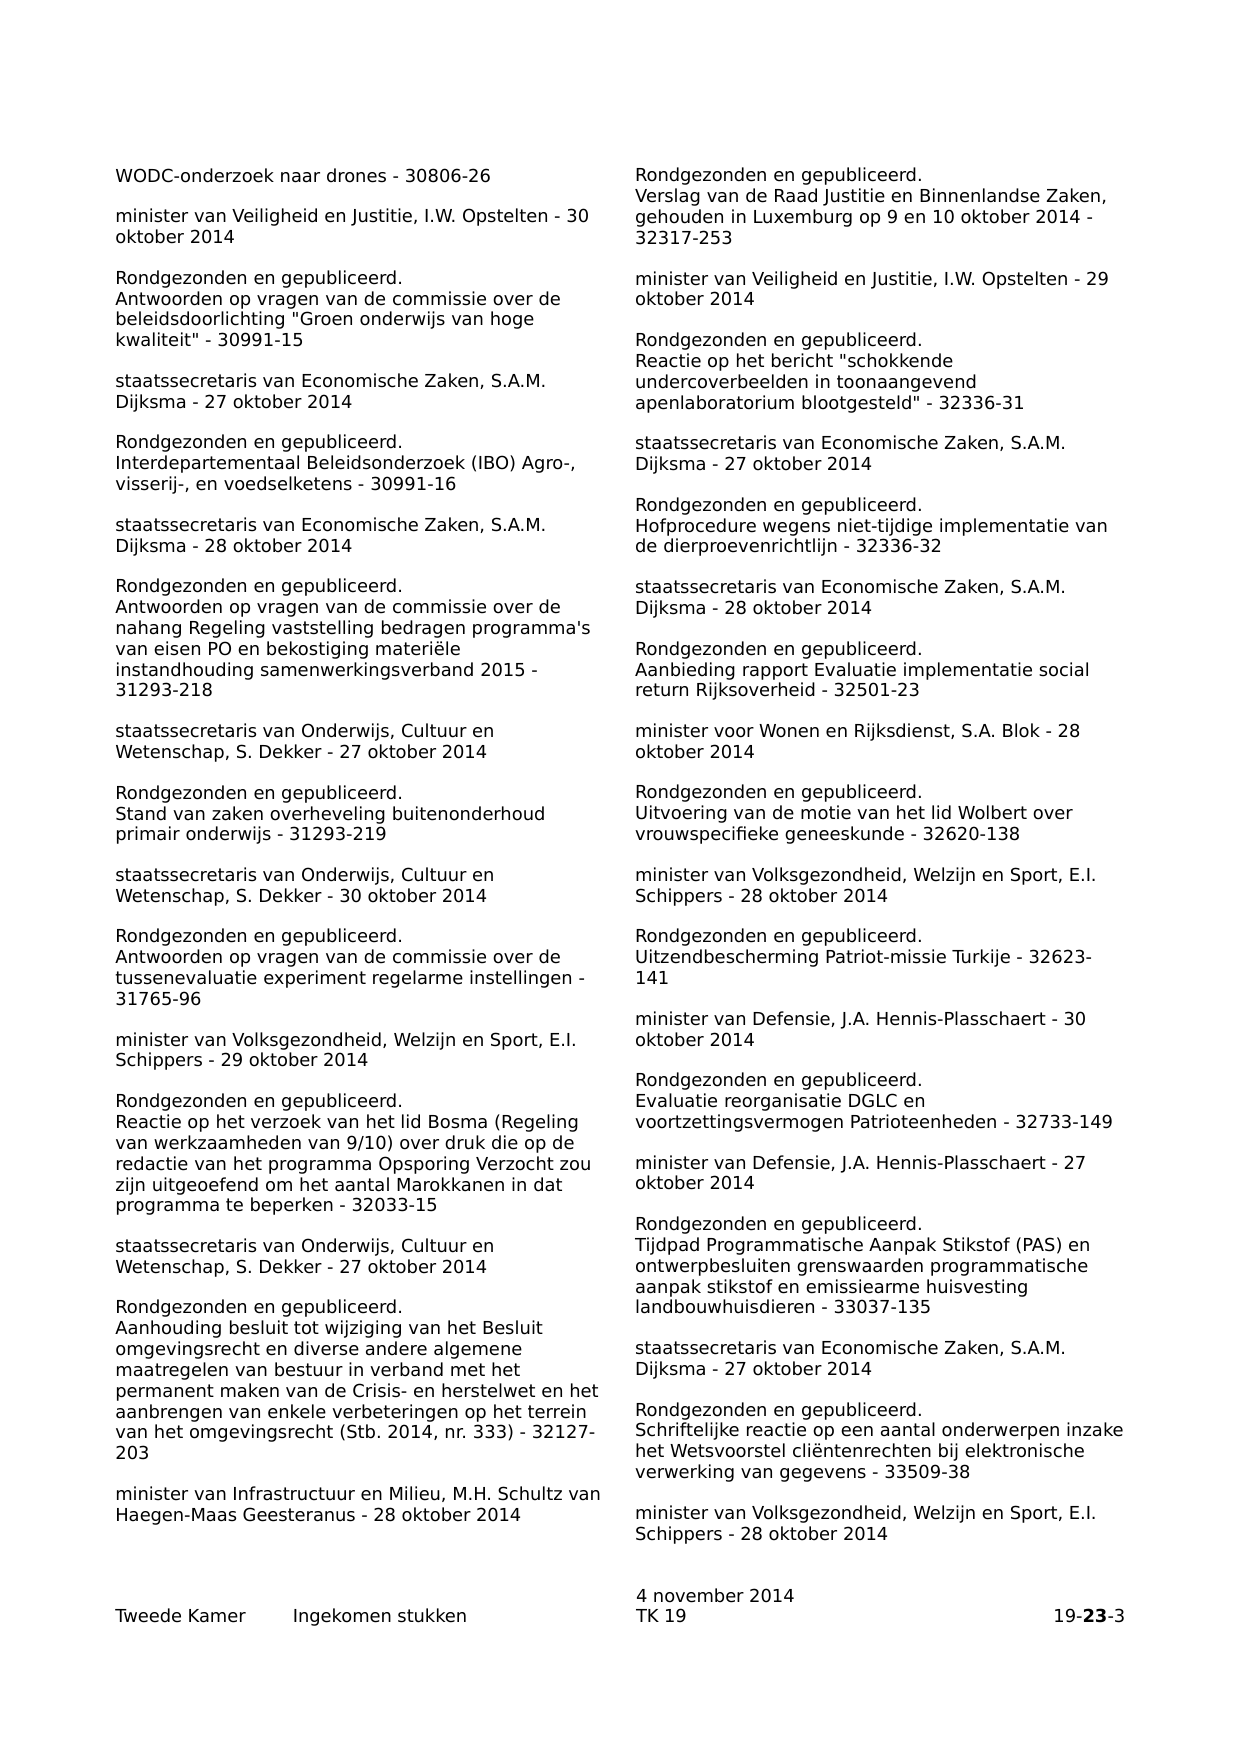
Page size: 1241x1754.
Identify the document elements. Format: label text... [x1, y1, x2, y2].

text Uitvoering van de motie van het lid Wolbert over vrouwspecifieke geneeskunde - 32620-138 [635, 803, 1125, 845]
text Antwoorden op vragen van de commissie over de beleidsdoorlichting "Groen onderwijs van hoge kwaliteit" - 30991-15 [115, 288, 605, 351]
text Rondgezonden en gepubliceerd. [635, 1399, 1125, 1420]
text Rondgezonden en gepubliceerd. [635, 165, 1125, 186]
text staatssecretaris van Onderwijs, Cultuur en Wetenschap, S. Dekker - 30 oktober 2014 [115, 865, 605, 906]
text minister van Volksgezondheid, Welzijn en Sport, E.I. Schippers - 28 oktober 2014 [635, 865, 1125, 906]
text minister voor Wonen en Rijksdienst, S.A. Blok - 28 oktober 2014 [635, 721, 1125, 762]
text WODC-onderzoek naar drones - 30806-26 [115, 165, 605, 186]
text Rondgezonden en gepubliceerd. [115, 432, 605, 453]
text Rondgezonden en gepubliceerd. [635, 330, 1125, 351]
text Hofprocedure wegens niet-tijdige implementatie van de dierproevenrichtlijn - 32336-32 [635, 515, 1125, 557]
text Rondgezonden en gepubliceerd. [115, 268, 605, 288]
text Tijdpad Programmatische Aanpak Stikstof (PAS) en ontwerpbesluiten grenswaarden programmatische aanpak stikstof en emissiearme huisvesting landbouwhuisdieren - 33037-135 [635, 1235, 1125, 1318]
text minister van Veiligheid en Justitie, I.W. Opstelten - 29 oktober 2014 [635, 268, 1125, 310]
text staatssecretaris van Onderwijs, Cultuur en Wetenschap, S. Dekker - 27 oktober 2014 [115, 1236, 605, 1277]
text staatssecretaris van Economische Zaken, S.A.M. Dijksma - 27 oktober 2014 [115, 371, 605, 412]
text Rondgezonden en gepubliceerd. [635, 926, 1125, 947]
text Uitzendbescherming Patriot-missie Turkije - 32623-141 [635, 947, 1125, 989]
text minister van Veiligheid en Justitie, I.W. Opstelten - 30 oktober 2014 [115, 206, 605, 248]
text Reactie op het bericht "schokkende undercoverbeelden in toonaangevend apenlaboratorium blootgesteld" - 32336-31 [635, 351, 1125, 413]
text Aanbieding rapport Evaluatie implementatie social return Rijksoverheid - 32501-23 [635, 659, 1125, 701]
text Stand van zaken overheveling buitenonderhoud primair onderwijs - 31293-219 [115, 803, 605, 845]
text Rondgezonden en gepubliceerd. [635, 638, 1125, 659]
text staatssecretaris van Economische Zaken, S.A.M. Dijksma - 28 oktober 2014 [635, 577, 1125, 618]
text Aanhouding besluit tot wijziging van het Besluit omgevingsrecht en diverse andere algemene maatregelen van bestuur in verband met het permanent maken van de Crisis- en herstelwet en het aanbrengen van enkele verbeteringen op het terrein van het omgevingsrecht (Stb. 2014, nr. 333) - 32127-203 [115, 1318, 605, 1464]
text minister van Volksgezondheid, Welzijn en Sport, E.I. Schippers - 28 oktober 2014 [635, 1503, 1125, 1544]
text Antwoorden op vragen van de commissie over de tussenevaluatie experiment regelarme instellingen - 31765-96 [115, 947, 605, 1009]
text minister van Defensie, J.A. Hennis-Plasschaert - 27 oktober 2014 [635, 1152, 1125, 1194]
text Interdepartementaal Beleidsonderzoek (IBO) Agro-, visserij-, en voedselketens - 30991-16 [115, 453, 605, 495]
text Schriftelijke reactie op een aantal onderwerpen inzake het Wetsvoorstel cliëntenrechten bij elektronische verwerking van gegevens - 33509-38 [635, 1420, 1125, 1483]
text Rondgezonden en gepubliceerd. [635, 495, 1125, 515]
text staatssecretaris van Economische Zaken, S.A.M. Dijksma - 28 oktober 2014 [115, 515, 605, 556]
text Rondgezonden en gepubliceerd. [115, 576, 605, 597]
text Rondgezonden en gepubliceerd. [115, 926, 605, 947]
text minister van Volksgezondheid, Welzijn en Sport, E.I. Schippers - 29 oktober 2014 [115, 1029, 605, 1071]
text Rondgezonden en gepubliceerd. [635, 1214, 1125, 1235]
text Rondgezonden en gepubliceerd. [115, 1091, 605, 1112]
text Evaluatie reorganisatie DGLC en voortzettingsvermogen Patrioteenheden - 32733-149 [635, 1091, 1125, 1132]
text Rondgezonden en gepubliceerd. [115, 1297, 605, 1318]
text Rondgezonden en gepubliceerd. [635, 1070, 1125, 1091]
text staatssecretaris van Economische Zaken, S.A.M. Dijksma - 27 oktober 2014 [635, 1338, 1125, 1379]
text minister van Defensie, J.A. Hennis-Plasschaert - 30 oktober 2014 [635, 1009, 1125, 1050]
text Reactie op het verzoek van het lid Bosma (Regeling van werkzaamheden van 9/10) over druk die op de redactie van het programma Opsporing Verzocht zou zijn uitgeoefend om het aantal Marokkanen in dat programma te beperken - 32033-15 [115, 1112, 605, 1216]
text Antwoorden op vragen van de commissie over de nahang Regeling vaststelling bedragen programma's van eisen PO en bekostiging materiële instandhouding samenwerkingsverband 2015 - 31293-218 [115, 597, 605, 701]
text Rondgezonden en gepubliceerd. [635, 782, 1125, 803]
text staatssecretaris van Economische Zaken, S.A.M. Dijksma - 27 oktober 2014 [635, 433, 1125, 475]
text Verslag van de Raad Justitie en Binnenlandse Zaken, gehouden in Luxemburg op 9 en 10 oktober 2014 - 32317-253 [635, 186, 1125, 248]
text Rondgezonden en gepubliceerd. [115, 782, 605, 803]
text staatssecretaris van Onderwijs, Cultuur en Wetenschap, S. Dekker - 27 oktober 2014 [115, 721, 605, 762]
text minister van Infrastructuur en Milieu, M.H. Schultz van Haegen-Maas Geesteranus - 28 oktober 2014 [115, 1484, 605, 1525]
